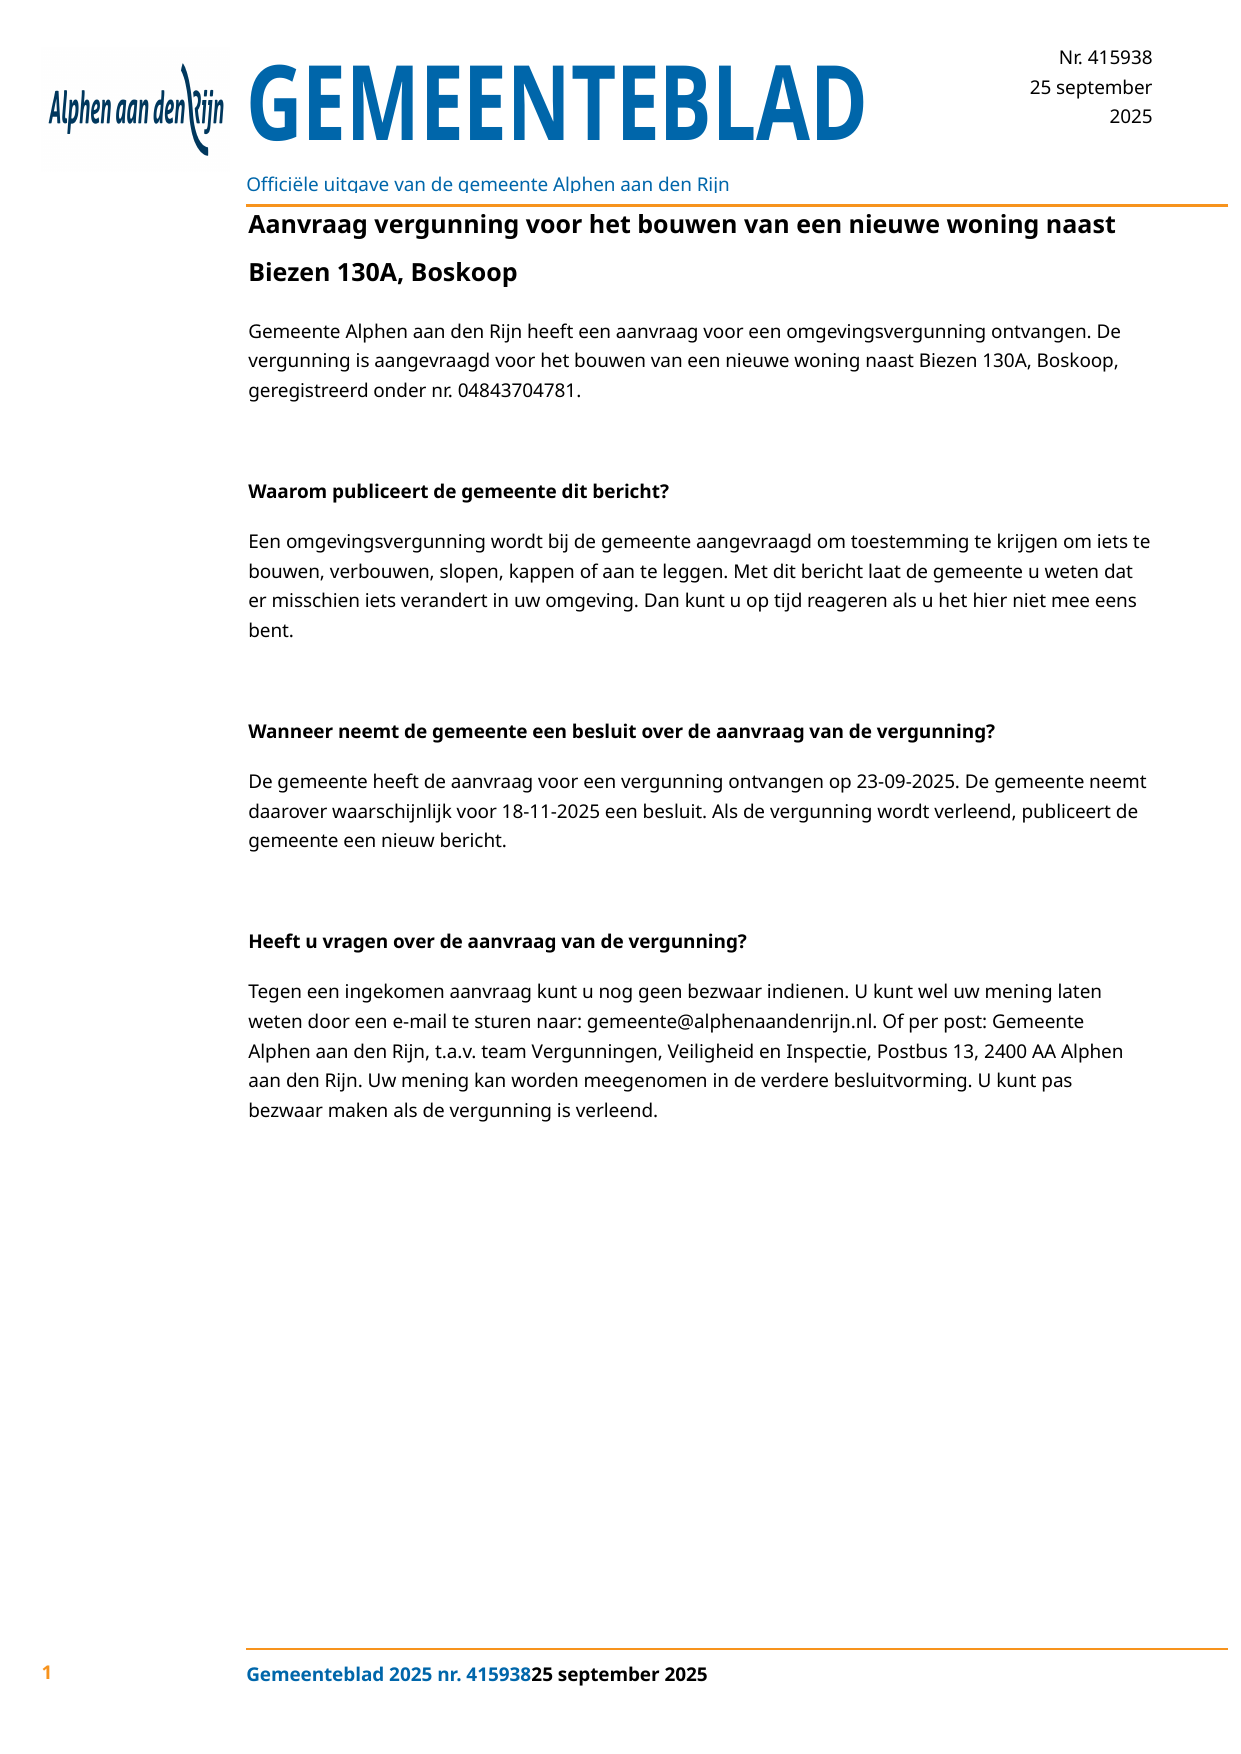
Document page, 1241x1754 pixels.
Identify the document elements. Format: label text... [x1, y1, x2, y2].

text Waarom publiceert de gemeente dit bericht? [248, 478, 1152, 504]
picture [41, 47, 231, 172]
text Tegen een ingekomen aanvraag kunt u nog geen bezwaar indienen. U kunt wel uw mening laten weten door een e-mail te sturen naar: gemeente@alphenaandenrijn.nl. Of per post: Gemeente Alphen aan den Rijn, t.a.v. team Vergunningen, Veiligheid en Inspectie, Postbus 13, 2400 AA Alphen aan den Rijn. Uw mening kan worden meegenomen in de verdere besluitvorming. U kunt pas bezwaar maken als de vergunning is verleend. [248, 979, 1152, 1123]
text De gemeente heeft de aanvraag voor een vergunning ontvangen op 23-09-2025. De gemeente neemt daarover waarschijnlijk voor 18-11-2025 een besluit. Als de vergunning wordt verleend, publiceert de gemeente een nieuw bericht. [248, 768, 1152, 853]
text Gemeente Alphen aan den Rijn heeft een aanvraag voor een omgevingsvergunning ontvangen. De vergunning is aangevraagd voor het bouwen van een nieuwe woning naast Biezen 130A, Boskoop, geregistreerd onder nr. 04843704781. [248, 318, 1152, 403]
text Aanvraag vergunning voor het bouwen van een nieuwe woning naast Biezen 130A, Boskoop [248, 207, 1152, 288]
text Heeft u vragen over de aanvraag van de vergunning? [248, 928, 1152, 954]
text Wanneer neemt de gemeente een besluit over de aanvraag van de vergunning? [248, 718, 1152, 744]
text Een omgevingsvergunning wordt bij de gemeente aangevraagd om toestemming te krijgen om iets te bouwen, verbouwen, slopen, kappen of aan te leggen. Met dit bericht laat de gemeente u weten dat er misschien iets verandert in uw omgeving. Dan kunt u op tijd reageren als u het hier niet mee eens bent. [248, 528, 1152, 643]
